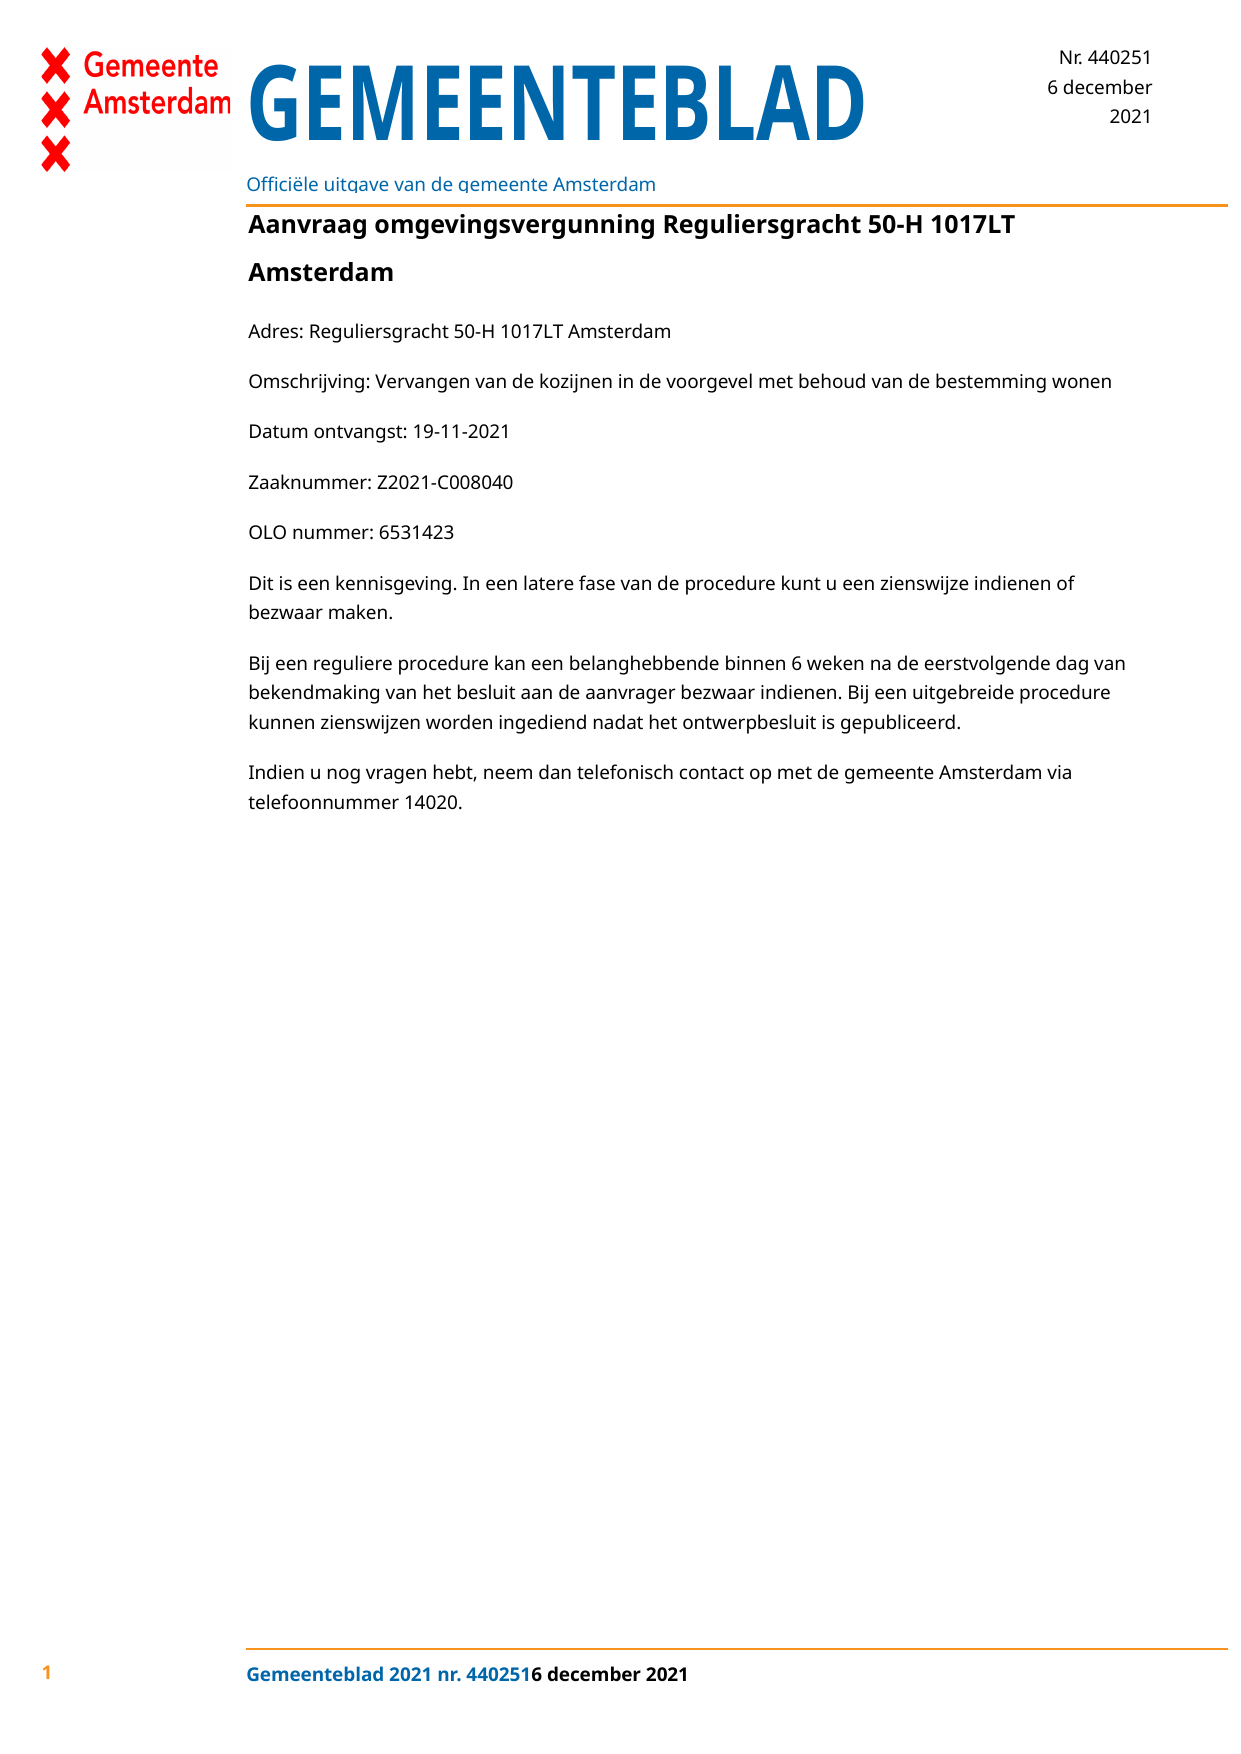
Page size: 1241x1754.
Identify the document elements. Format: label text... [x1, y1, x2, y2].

text Omschrijving: Vervangen van de kozijnen in de voorgevel met behoud van de bestemming wonen [248, 368, 1152, 394]
text Adres: Reguliersgracht 50-H 1017LT Amsterdam [248, 318, 1152, 344]
text Datum ontvangst: 19-11-2021 [248, 419, 1152, 444]
text OLO nummer: 6531423 [248, 519, 1152, 545]
text Indien u nog vragen hebt, neem dan telefonisch contact op met de gemeente Amsterdam via telefoonnummer 14020. [248, 759, 1152, 815]
text Dit is een kennisgeving. In een latere fase van de procedure kunt u een zienswijze indienen of bezwaar maken. [248, 570, 1152, 625]
text Zaaknummer: Z2021-C008040 [248, 469, 1152, 495]
picture [41, 47, 231, 172]
text Bij een reguliere procedure kan een belanghebbende binnen 6 weken na de eerstvolgende dag van bekendmaking van het besluit aan de aanvrager bezwaar indienen. Bij een uitgebreide procedure kunnen zienswijzen worden ingediend nadat het ontwerpbesluit is gepubliceerd. [248, 650, 1152, 735]
text Aanvraag omgevingsvergunning Reguliersgracht 50-H 1017LT Amsterdam [248, 207, 1152, 288]
